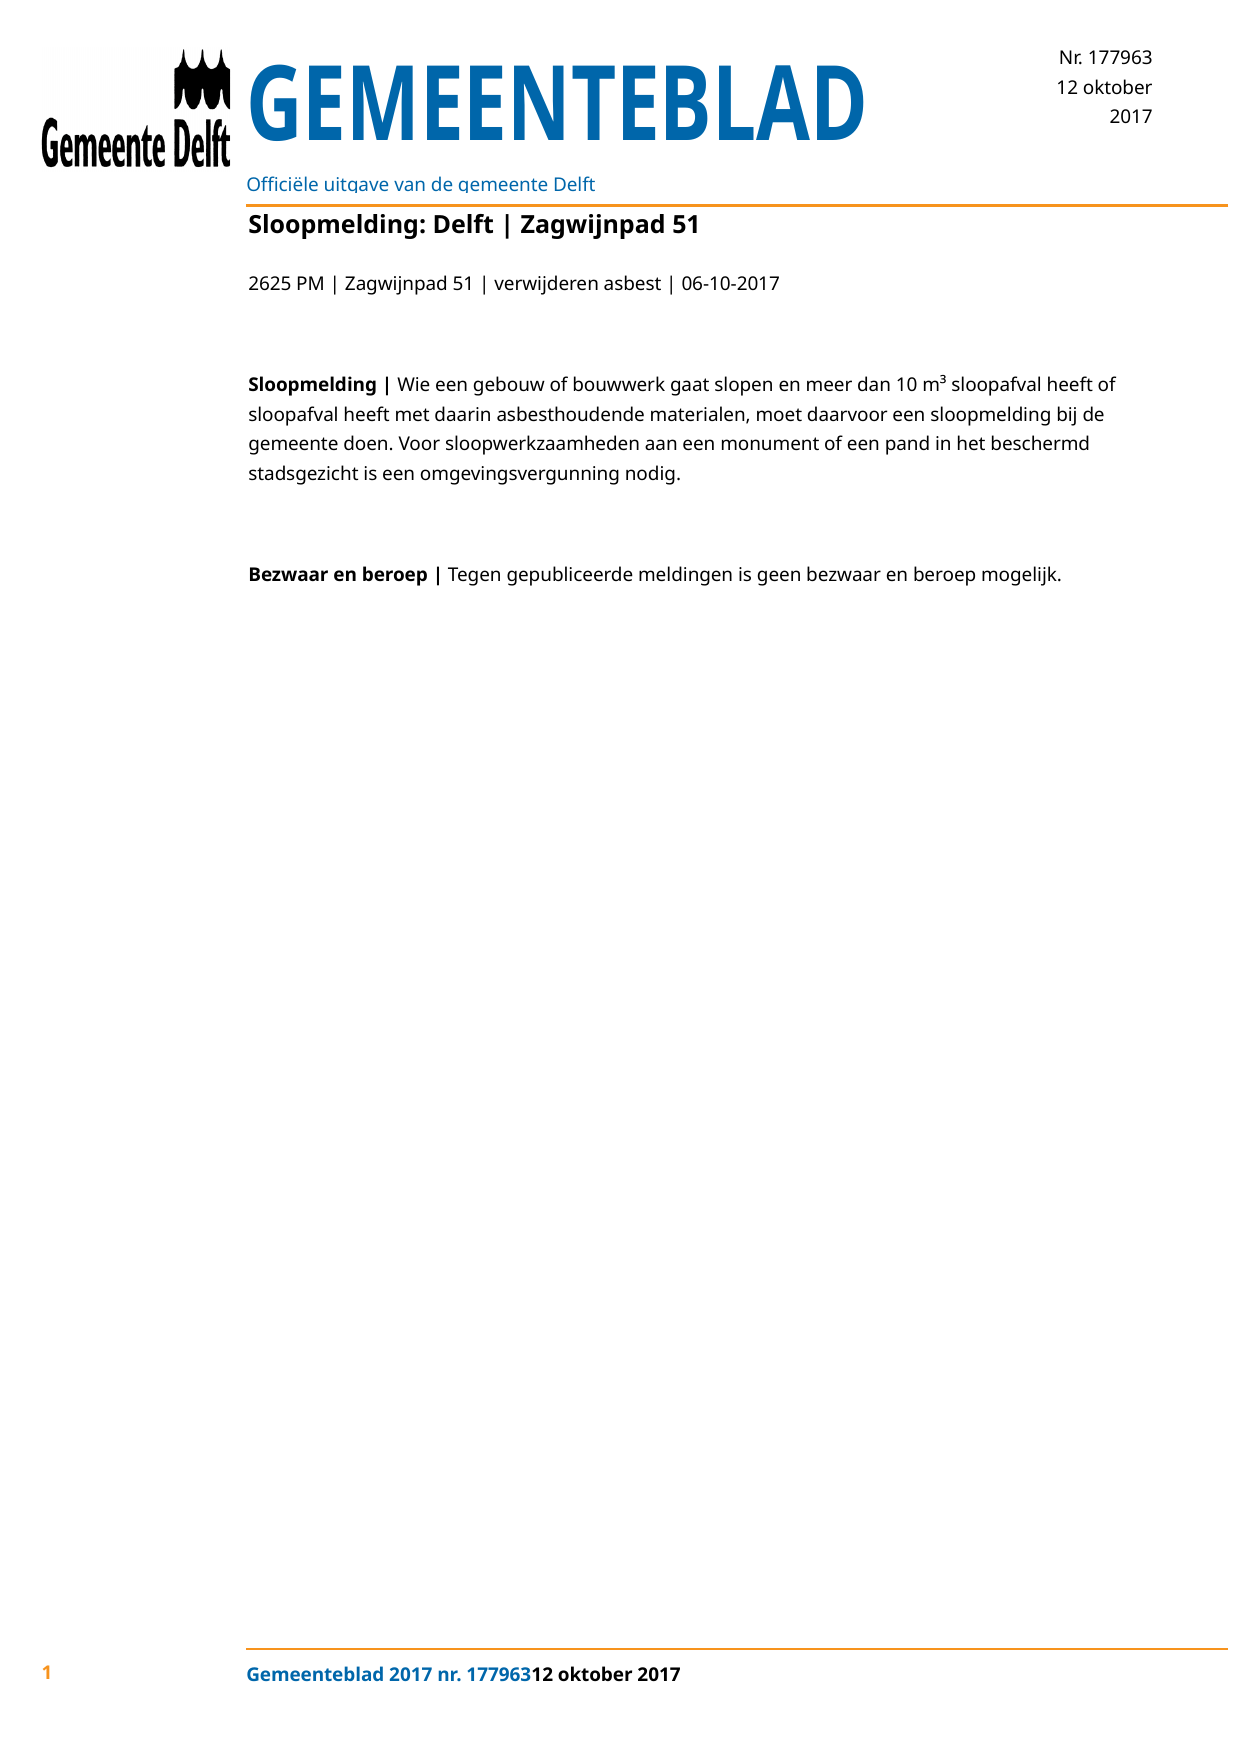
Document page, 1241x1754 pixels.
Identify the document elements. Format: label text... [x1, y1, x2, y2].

picture [41, 47, 231, 172]
text Bezwaar en beroep | Tegen gepubliceerde meldingen is geen bezwaar en beroep mogelijk. [248, 561, 1152, 586]
text Sloopmelding: Delft | Zagwijnpad 51 [248, 207, 1152, 241]
text Sloopmelding | Wie een gebouw of bouwwerk gaat slopen en meer dan 10 m³ sloopafval heeft of sloopafval heeft met daarin asbesthoudende materialen, moet daarvoor een sloopmelding bij de gemeente doen. Voor sloopwerkzaamheden aan een monument of een pand in het beschermd stadsgezicht is een omgevingsvergunning nodig. [248, 371, 1152, 486]
text 2625 PM | Zagwijnpad 51 | verwijderen asbest | 06-10-2017 [248, 270, 1152, 296]
